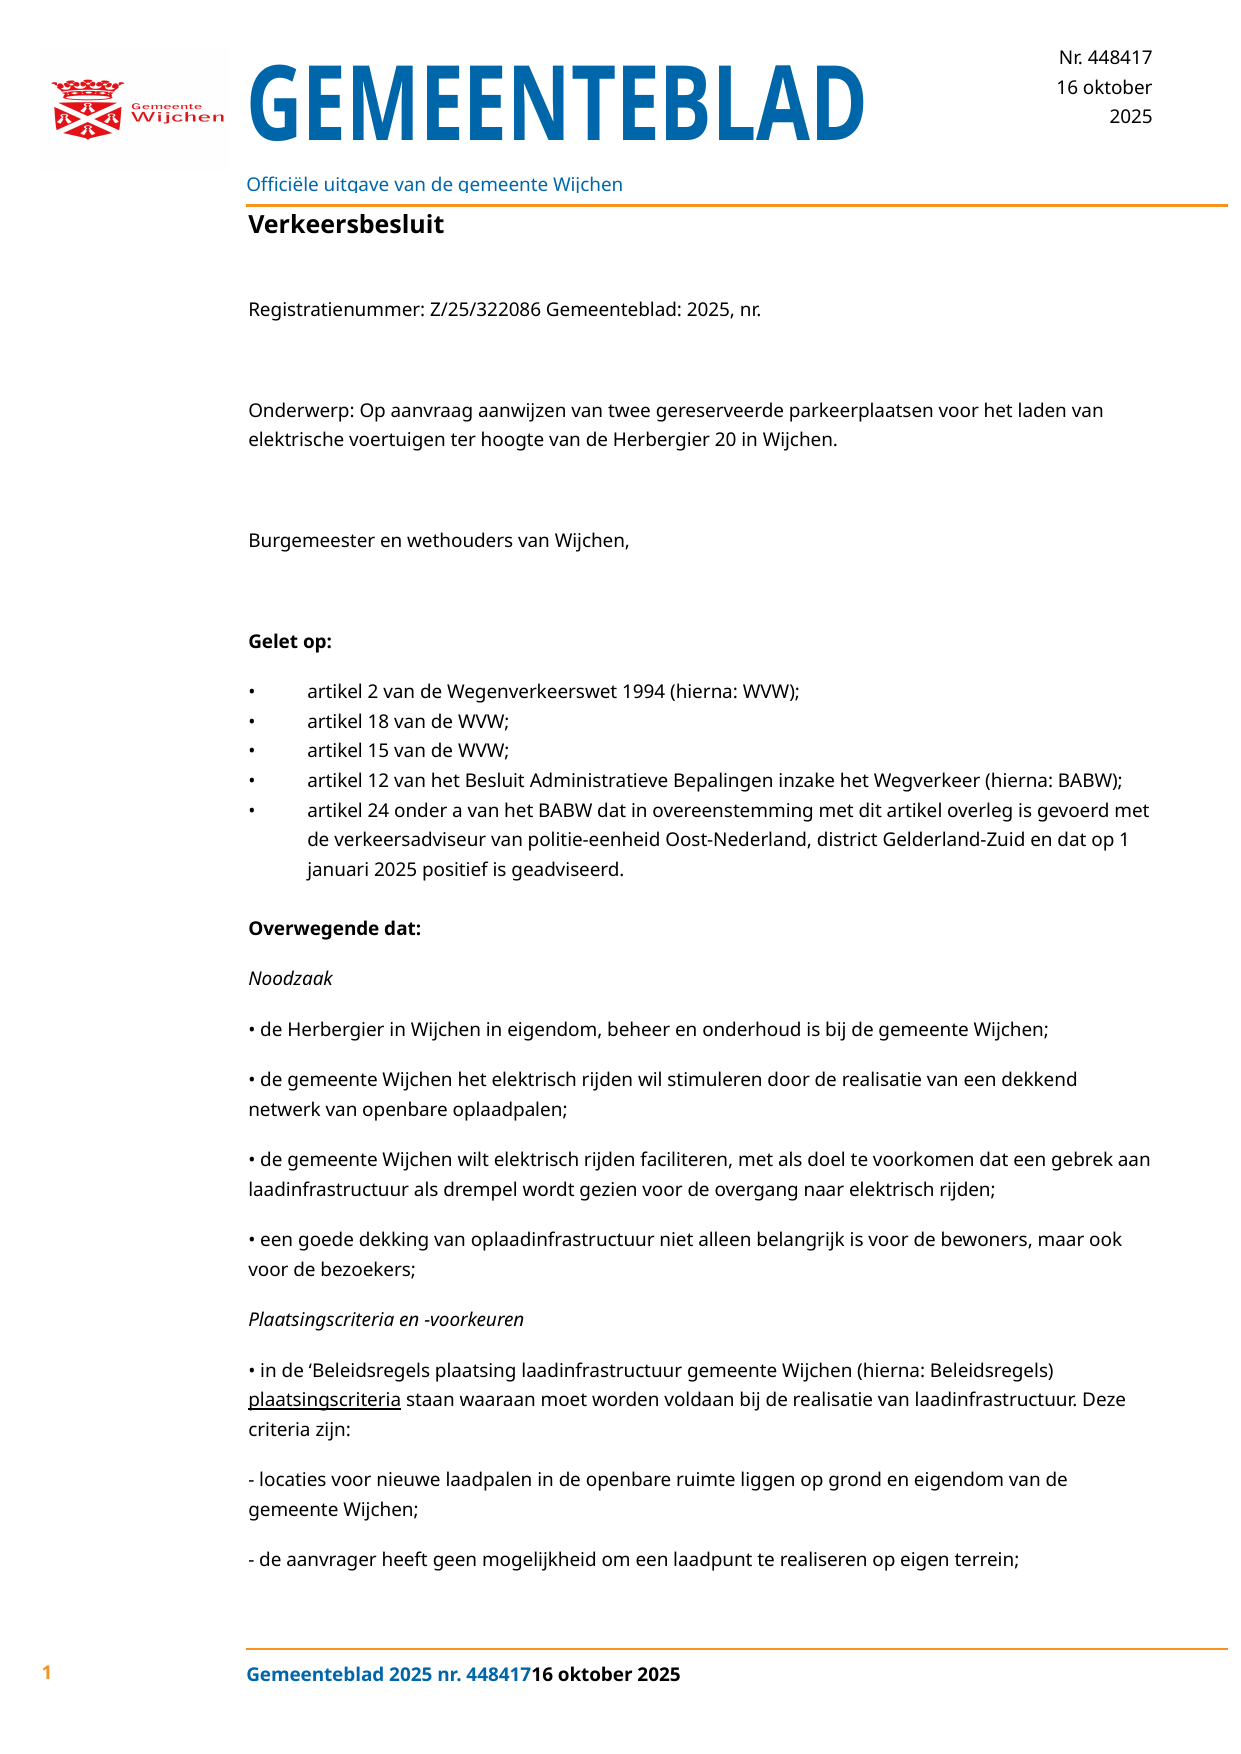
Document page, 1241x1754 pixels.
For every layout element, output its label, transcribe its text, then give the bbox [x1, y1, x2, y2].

text Burgemeester en wethouders van Wijchen, [248, 527, 1152, 553]
text Noodzaak [248, 966, 1152, 991]
text • een goede dekking van oplaadinfrastructuur niet alleen belangrijk is voor de bewoners, maar ook voor de bezoekers; [248, 1226, 1152, 1282]
text Registratienummer: Z/25/322086 Gemeenteblad: 2025, nr. [248, 296, 1152, 322]
text • de Herbergier in Wijchen in eigendom, beheer en onderhoud is bij de gemeente Wijchen; [248, 1016, 1152, 1042]
text • de gemeente Wijchen het elektrisch rijden wil stimuleren door de realisatie van een dekkend netwerk van openbare oplaadpalen; [248, 1066, 1152, 1122]
text Plaatsingscriteria en -voorkeuren [248, 1306, 1152, 1332]
list artikel 2 van de Wegenverkeerswet 1994 (hierna: WVW); [248, 678, 1152, 704]
text • de gemeente Wijchen wilt elektrisch rijden faciliteren, met als doel te voorkomen dat een gebrek aan laadinfrastructuur als drempel wordt gezien voor de overgang naar elektrisch rijden; [248, 1146, 1152, 1202]
text Onderwerp: Op aanvraag aanwijzen van twee gereserveerde parkeerplaatsen voor het laden van elektrische voertuigen ter hoogte van de Herbergier 20 in Wijchen. [248, 397, 1152, 452]
text Verkeersbesluit [248, 207, 1152, 241]
text Gelet op: [248, 628, 1152, 654]
list artikel 15 van de WVW; [248, 738, 1152, 763]
list artikel 18 van de WVW; [248, 708, 1152, 734]
picture [41, 47, 231, 172]
list artikel 12 van het Besluit Administratieve Bepalingen inzake het Wegverkeer (hierna: BABW); [248, 767, 1152, 793]
text - de aanvrager heeft geen mogelijkheid om een laadpunt te realiseren op eigen terrein; [248, 1546, 1152, 1572]
text • in de ‘Beleidsregels plaatsing laadinfrastructuur gemeente Wijchen (hierna: Beleidsregels) plaatsingscriteria staan waaraan moet worden voldaan bij de realisatie van laadinfrastructuur. Deze criteria zijn: [248, 1357, 1152, 1442]
list artikel 24 onder a van het BABW dat in overeenstemming met dit artikel overleg is gevoerd met de verkeersadviseur van politie-eenheid Oost-Nederland, district Gelderland-Zuid en dat op 1 januari 2025 positief is geadviseerd. [248, 797, 1152, 882]
text - locaties voor nieuwe laadpalen in de openbare ruimte liggen op grond en eigendom van de gemeente Wijchen; [248, 1466, 1152, 1522]
text Overwegende dat: [248, 915, 1152, 941]
